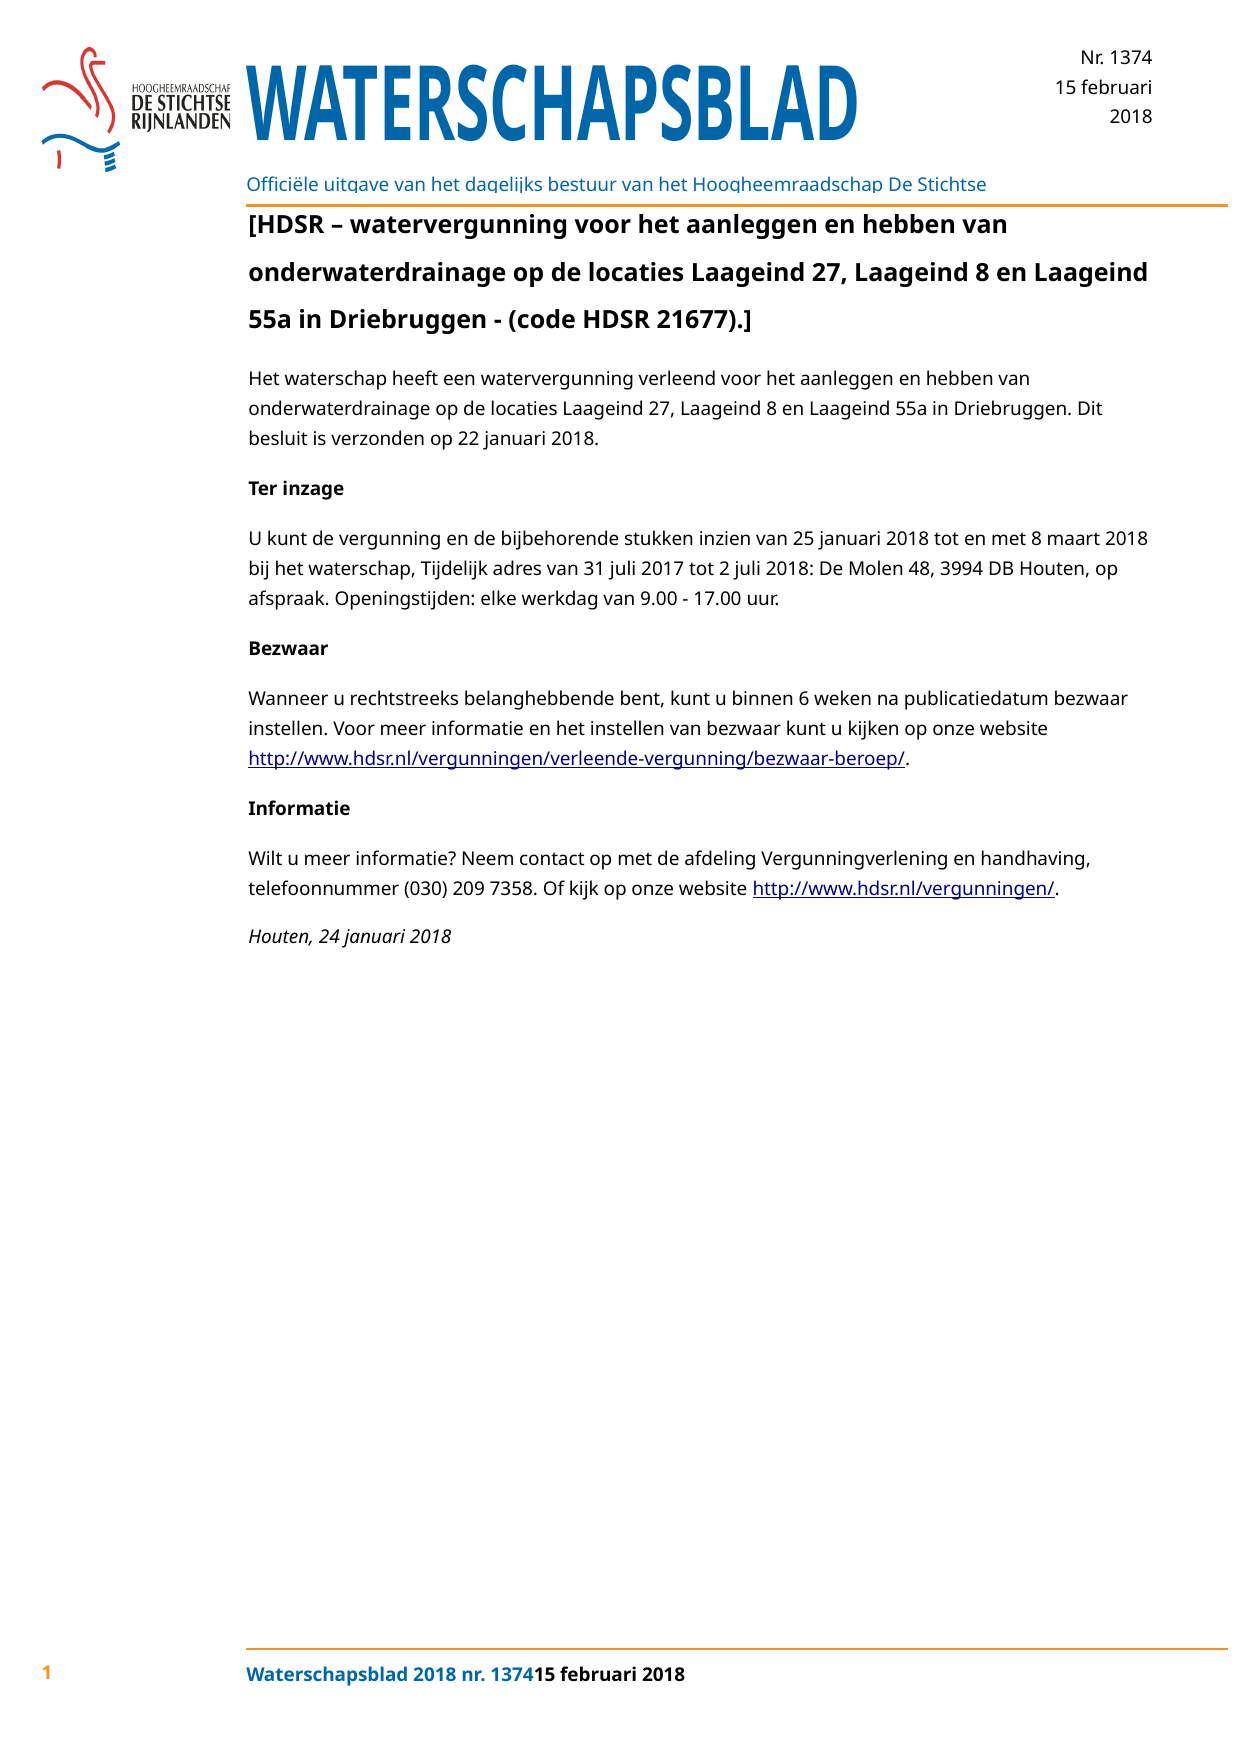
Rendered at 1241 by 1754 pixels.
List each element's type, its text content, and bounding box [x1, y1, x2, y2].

text Wilt u meer informatie? Neem contact op met de afdeling Vergunningverlening en handhaving, telefoonnummer (030) 209 7358. Of kijk op onze website http://www.hdsr.nl/vergunningen/. [248, 846, 1152, 901]
text [HDSR – watervergunning voor het aanleggen en hebben van onderwaterdrainage op de locaties Laageind 27, Laageind 8 en Laageind 55a in Driebruggen - (code HDSR 21677).] [248, 207, 1152, 336]
picture [41, 47, 231, 172]
text Bezwaar [248, 635, 1152, 661]
text Ter inzage [248, 475, 1152, 501]
text Houten, 24 januari 2018 [248, 923, 1152, 949]
text Het waterschap heeft een watervergunning verleend voor het aanleggen en hebben van onderwaterdrainage op de locaties Laageind 27, Laageind 8 en Laageind 55a in Driebruggen. Dit besluit is verzonden op 22 januari 2018. [248, 366, 1152, 450]
text Informatie [248, 795, 1152, 821]
text U kunt de vergunning en de bijbehorende stukken inzien van 25 januari 2018 tot en met 8 maart 2018 bij het waterschap, Tijdelijk adres van 31 juli 2017 tot 2 juli 2018: De Molen 48, 3994 DB Houten, op afspraak. Openingstijden: elke werkdag van 9.00 - 17.00 uur. [248, 526, 1152, 610]
text Wanneer u rechtstreeks belanghebbende bent, kunt u binnen 6 weken na publicatiedatum bezwaar instellen. Voor meer informatie en het instellen van bezwaar kunt u kijken op onze website http://www.hdsr.nl/vergunningen/verleende-vergunning/bezwaar-beroep/. [248, 686, 1152, 770]
